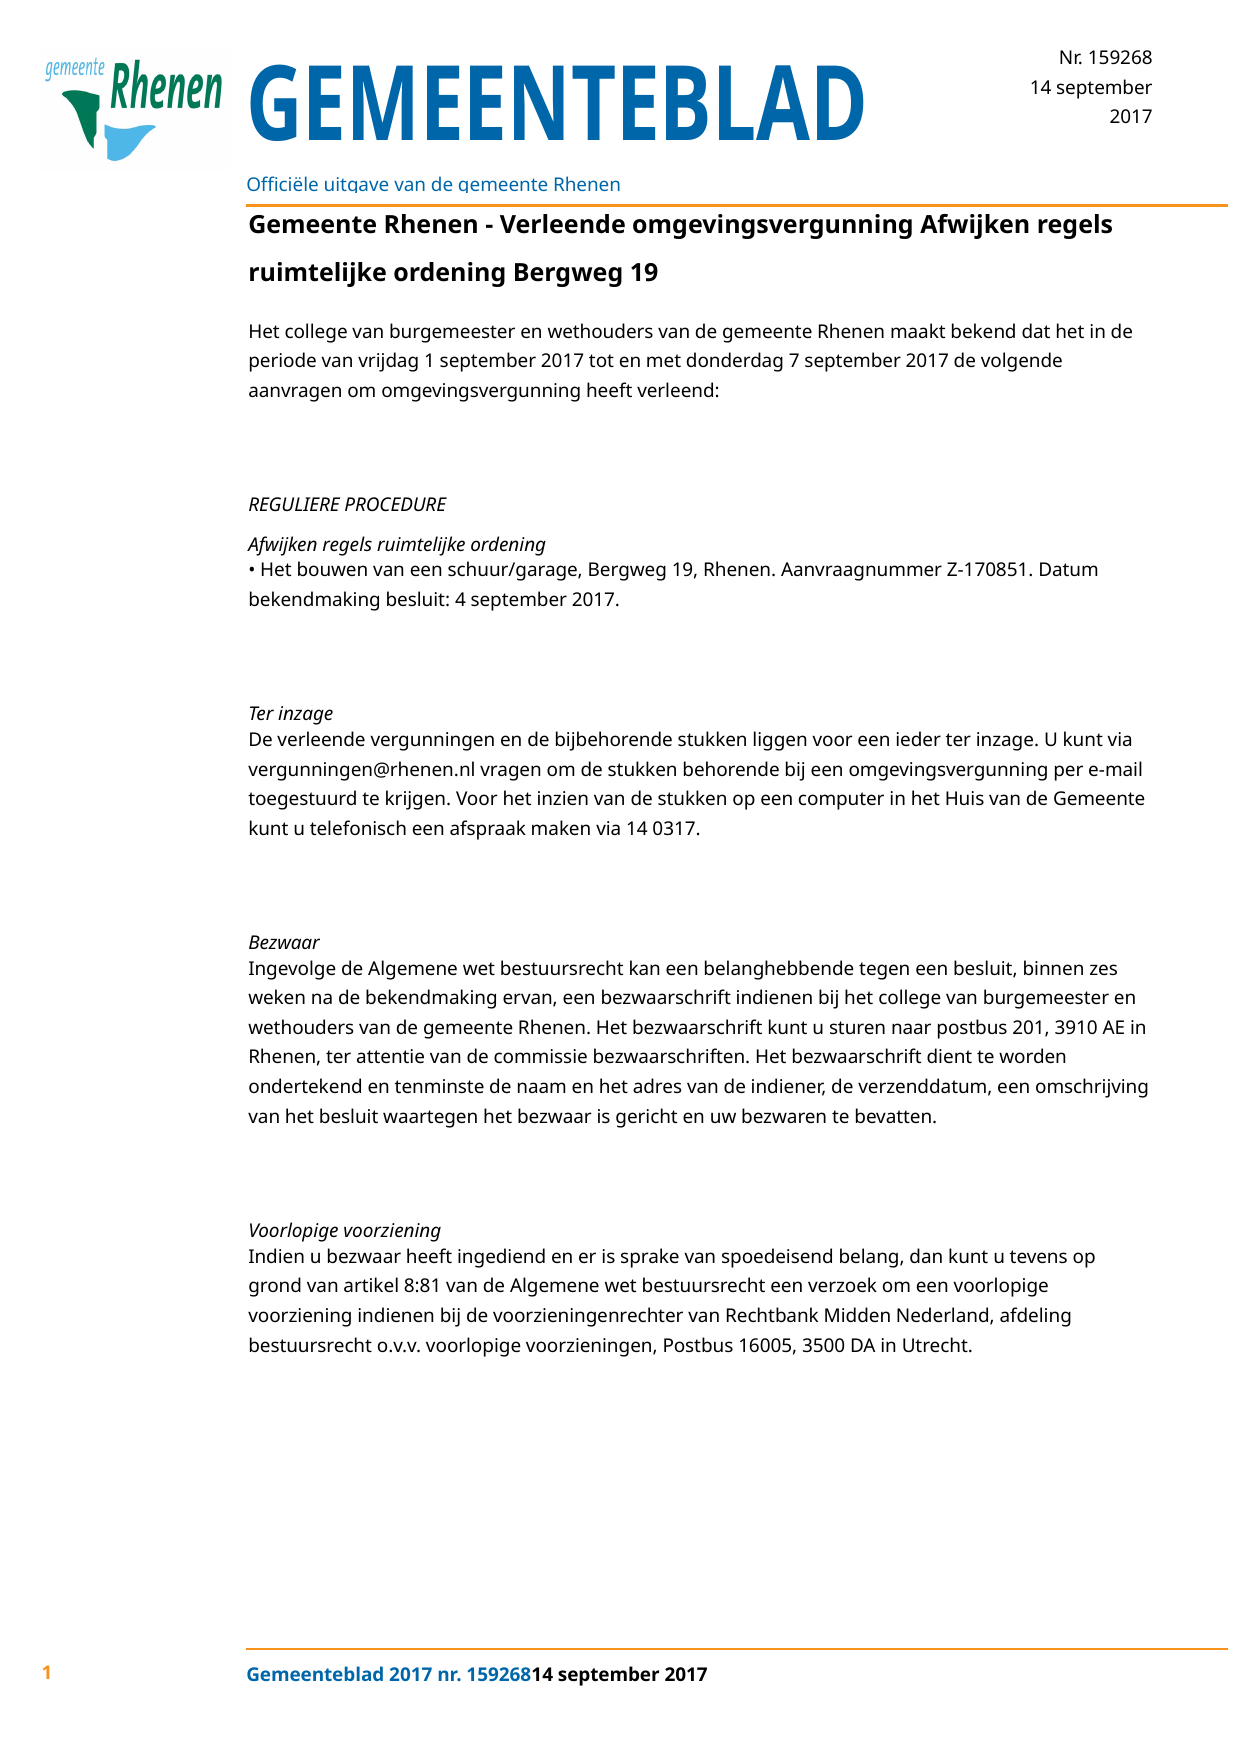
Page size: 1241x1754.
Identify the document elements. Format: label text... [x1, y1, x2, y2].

text Afwijken regels ruimtelijke ordening [248, 531, 1152, 556]
text Het college van burgemeester en wethouders van de gemeente Rhenen maakt bekend dat het in de periode van vrijdag 1 september 2017 tot en met donderdag 7 september 2017 de volgende aanvragen om omgevingsvergunning heeft verleend: [248, 318, 1152, 403]
text Ingevolge de Algemene wet bestuursrecht kan een belanghebbende tegen een besluit, binnen zes weken na de bekendmaking ervan, een bezwaarschrift indienen bij het college van burgemeester en wethouders van de gemeente Rhenen. Het bezwaarschrift kunt u sturen naar postbus 201, 3910 AE in Rhenen, ter attentie van de commissie bezwaarschriften. Het bezwaarschrift dient te worden ondertekend en tenminste de naam en het adres van de indiener, de verzenddatum, een omschrijving van het besluit waartegen het bezwaar is gericht en uw bezwaren te bevatten. [248, 955, 1152, 1129]
text Indien u bezwaar heeft ingediend en er is sprake van spoedeisend belang, dan kunt u tevens op grond van artikel 8:81 van de Algemene wet bestuursrecht een verzoek om een voorlopige voorziening indienen bij de voorzieningenrechter van Rechtbank Midden Nederland, afdeling bestuursrecht o.v.v. voorlopige voorzieningen, Postbus 16005, 3500 DA in Utrecht. [248, 1243, 1152, 1357]
text Ter inzage [248, 700, 1152, 726]
text Voorlopige voorziening [248, 1217, 1152, 1243]
text • Het bouwen van een schuur/garage, Bergweg 19, Rhenen. Aanvraagnummer Z-170851. Datum bekendmaking besluit: 4 september 2017. [248, 556, 1152, 612]
text De verleende vergunningen en de bijbehorende stukken liggen voor een ieder ter inzage. U kunt via vergunningen@rhenen.nl vragen om de stukken behorende bij een omgevingsvergunning per e-mail toegestuurd te krijgen. Voor het inzien van de stukken op een computer in het Huis van de Gemeente kunt u telefonisch een afspraak maken via 14 0317. [248, 726, 1152, 841]
text Bezwaar [248, 929, 1152, 955]
text REGULIERE PROCEDURE [248, 491, 1152, 517]
picture [41, 47, 231, 172]
text Gemeente Rhenen - Verleende omgevingsvergunning Afwijken regels ruimtelijke ordening Bergweg 19 [248, 207, 1152, 288]
